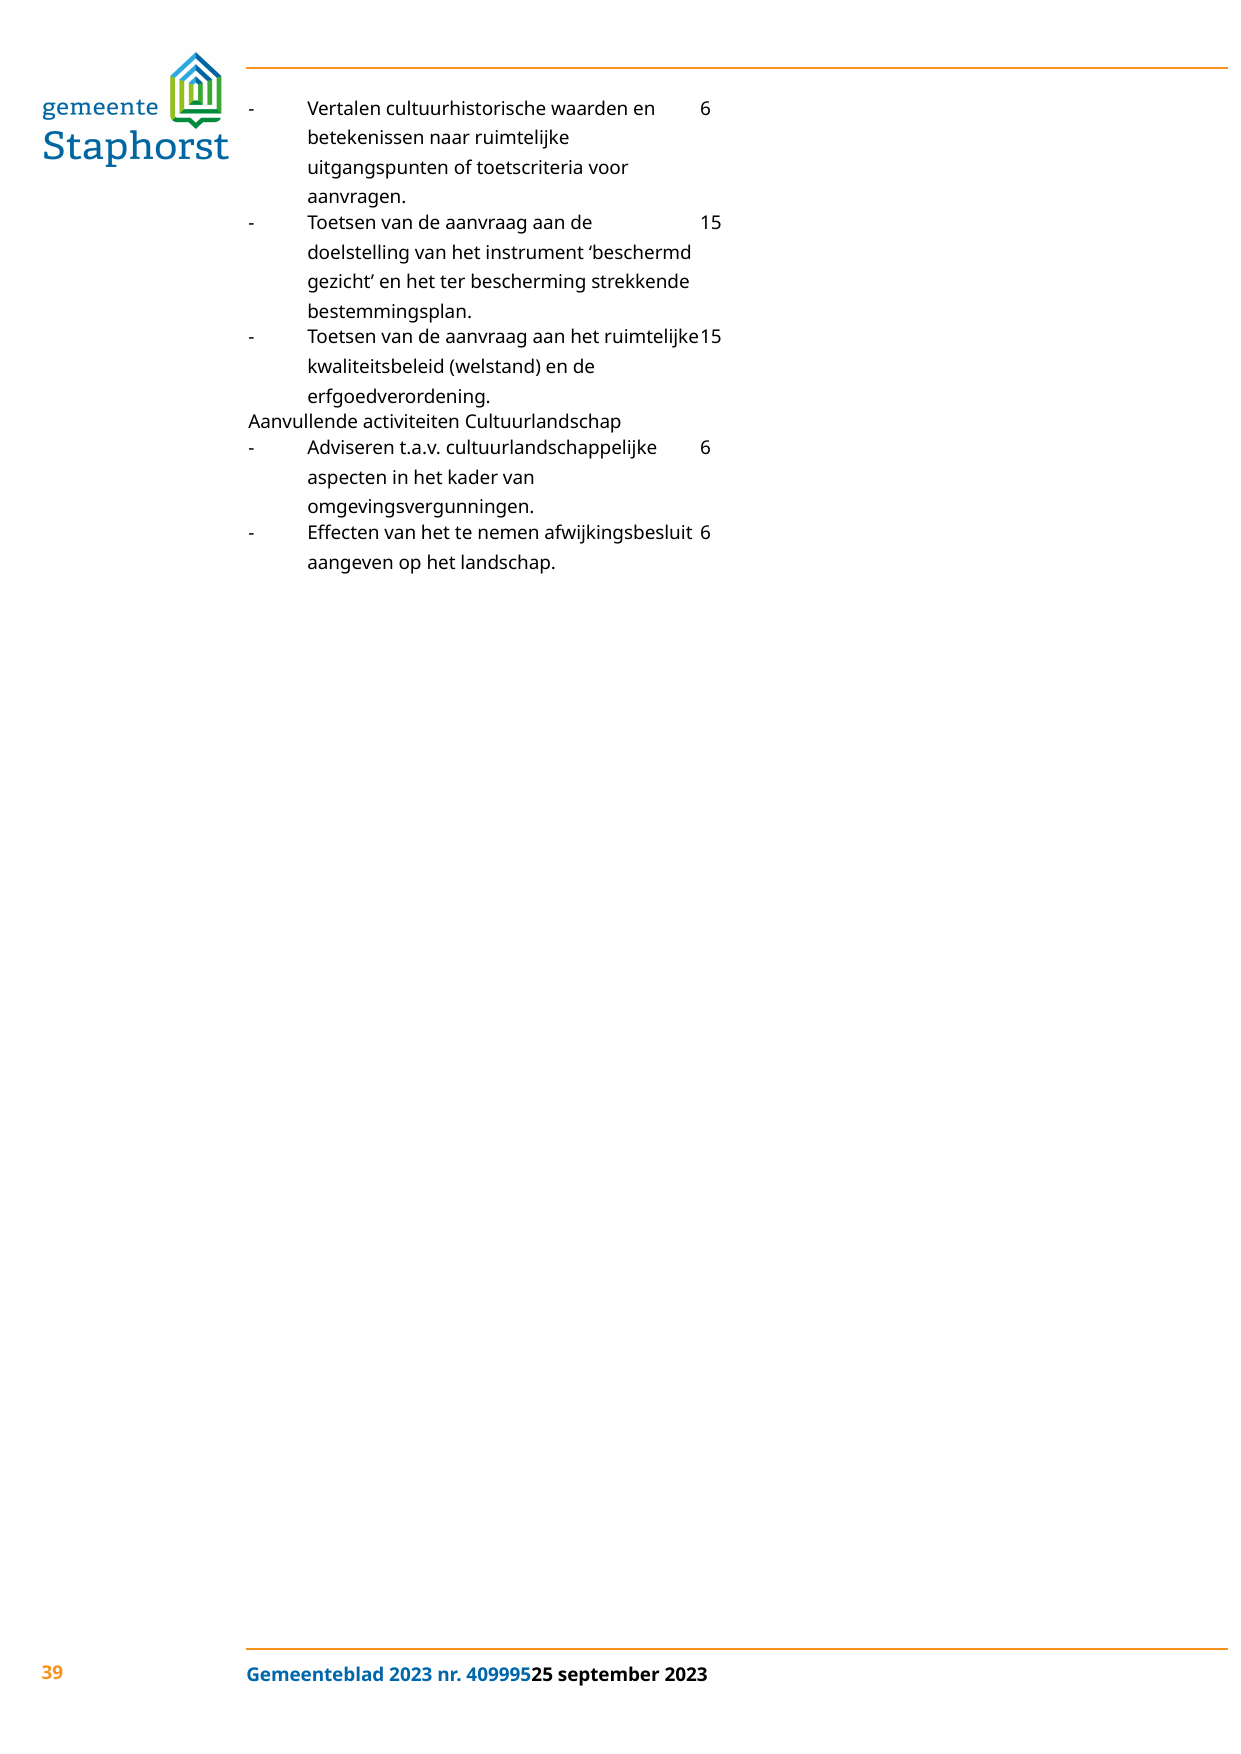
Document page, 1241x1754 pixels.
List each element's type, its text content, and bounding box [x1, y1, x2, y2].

table_cell [700, 409, 1152, 434]
table_cell Adviseren t.a.v. cultuurlandschappelijke aspecten in het kader van omgevingsvergunningen. [248, 434, 700, 519]
table_cell Toetsen van de aanvraag aan het ruimtelijke kwaliteitsbeleid (welstand) en de erfgoedverordening. [248, 324, 700, 409]
table_cell Toetsen van de aanvraag aan de doelstelling van het instrument ‘beschermd gezicht’ en het ter bescherming strekkende bestemmingsplan. [248, 209, 700, 324]
table_cell 6 [700, 434, 1152, 519]
table_cell 6 [700, 95, 1152, 209]
table_cell 15 [700, 209, 1152, 324]
table_cell Vertalen cultuurhistorische waarden en betekenissen naar ruimtelijke uitgangspunten of toetscriteria voor aanvragen. [248, 95, 700, 209]
table_cell Effecten van het te nemen afwijkingsbesluit aangeven op het landschap. [248, 519, 700, 574]
table_cell 6 [700, 519, 1152, 574]
table_cell 15 [700, 324, 1152, 409]
table_cell Aanvullende activiteiten Cultuurlandschap [248, 409, 700, 434]
picture [41, 47, 231, 172]
